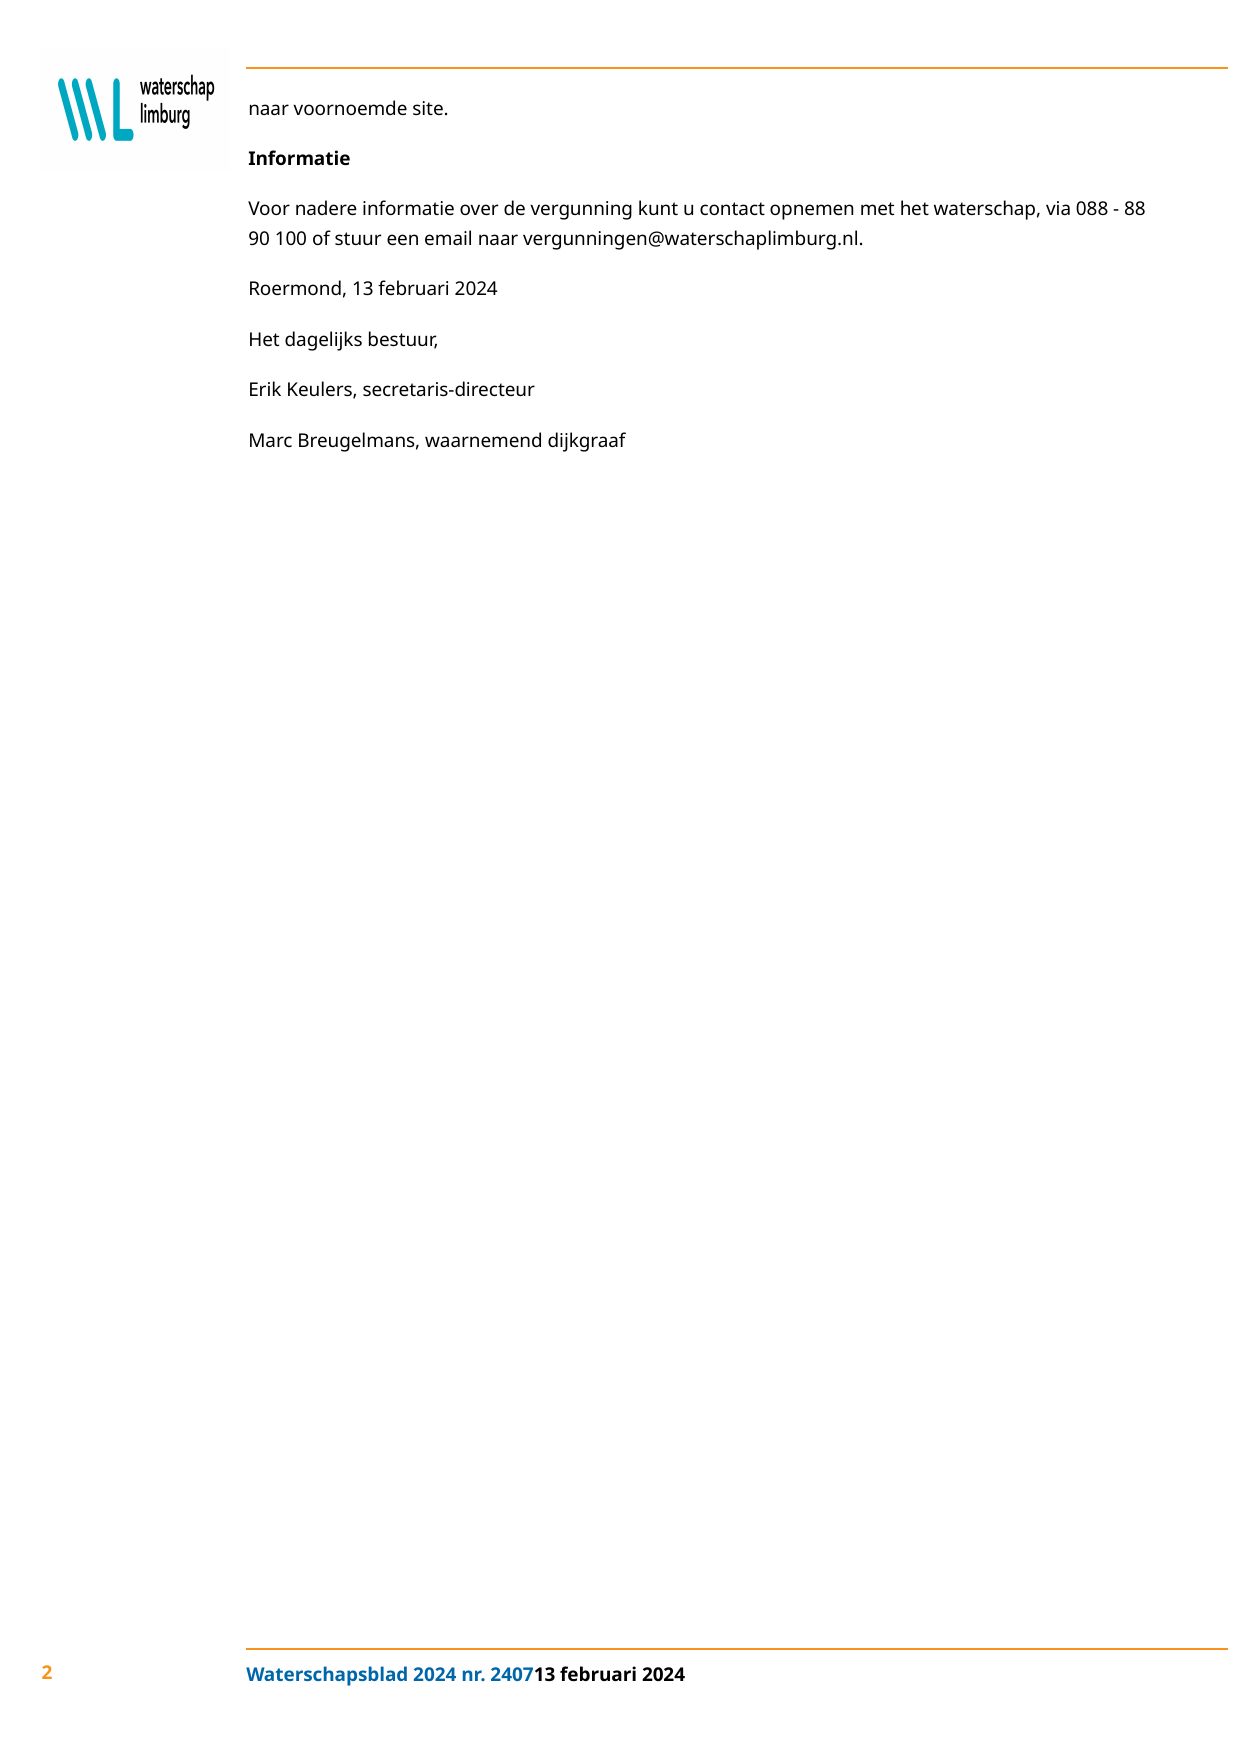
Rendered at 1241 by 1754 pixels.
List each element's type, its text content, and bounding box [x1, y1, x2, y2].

text Roermond, 13 februari 2024 [248, 276, 1152, 301]
text Marc Breugelmans, waarnemend dijkgraaf [248, 427, 1152, 453]
picture [41, 47, 231, 172]
text naar voornoemde site. [248, 95, 1152, 121]
text Het dagelijks bestuur, [248, 326, 1152, 352]
text Voor nadere informatie over de vergunning kunt u contact opnemen met het waterschap, via 088 - 88 90 100 of stuur een email naar vergunningen@waterschaplimburg.nl. [248, 196, 1152, 251]
text Erik Keulers, secretaris-directeur [248, 376, 1152, 402]
text Informatie [248, 145, 1152, 171]
